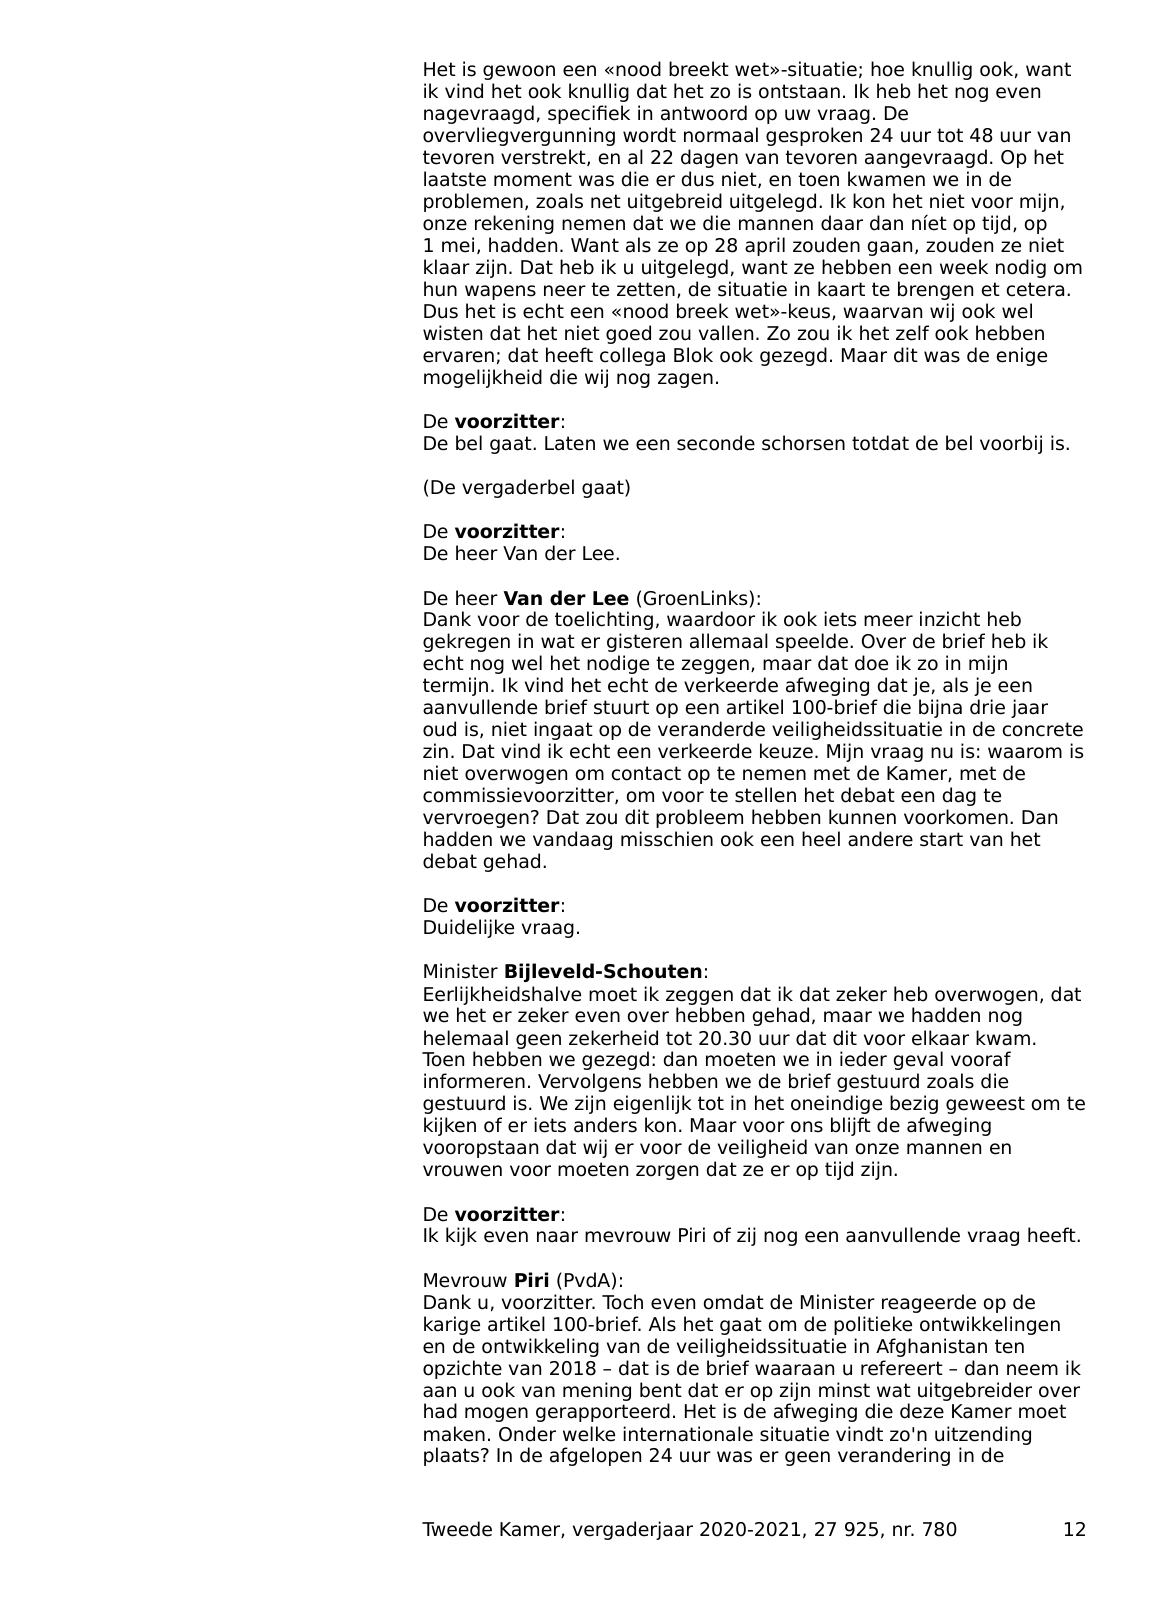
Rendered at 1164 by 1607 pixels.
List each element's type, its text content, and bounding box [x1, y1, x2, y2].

text Ik kijk even naar mevrouw Piri of zij nog een aanvullende vraag heeft. [422, 1225, 1087, 1247]
text De heer Van der Lee (GroenLinks): [422, 587, 1087, 609]
text Dank voor de toelichting, waardoor ik ook iets meer inzicht heb gekregen in wat er gisteren allemaal speelde. Over de brief heb ik echt nog wel het nodige te zeggen, maar dat doe ik zo in mijn termijn. Ik vind het echt de verkeerde afweging dat je, als je een aanvullende brief stuurt op een artikel 100-brief die bijna drie jaar oud is, niet ingaat op de veranderde veiligheidssituatie in de concrete zin. Dat vind ik echt een verkeerde keuze. Mijn vraag nu is: waarom is niet overwogen om contact op te nemen met de Kamer, met de commissievoorzitter, om voor te stellen het debat een dag te vervroegen? Dat zou dit probleem hebben kunnen voorkomen. Dan hadden we vandaag misschien ook een heel andere start van het debat gehad. [422, 609, 1087, 873]
text Mevrouw Piri (PvdA): [422, 1269, 1087, 1292]
text De voorzitter: [422, 1203, 1087, 1225]
text Eerlijkheidshalve moet ik zeggen dat ik dat zeker heb overwogen, dat we het er zeker even over hebben gehad, maar we hadden nog helemaal geen zekerheid tot 20.30 uur dat dit voor elkaar kwam. Toen hebben we gezegd: dan moeten we in ieder geval vooraf informeren. Vervolgens hebben we de brief gestuurd zoals die gestuurd is. We zijn eigenlijk tot in het oneindige bezig geweest om te kijken of er iets anders kon. Maar voor ons blijft de afweging vooropstaan dat wij er voor de veiligheid van onze mannen en vrouwen voor moeten zorgen dat ze er op tijd zijn. [422, 983, 1087, 1181]
text De voorzitter: [422, 411, 1087, 433]
text Het is gewoon een «nood breekt wet»-situatie; hoe knullig ook, want ik vind het ook knullig dat het zo is ontstaan. Ik heb het nog even nagevraagd, specifiek in antwoord op uw vraag. De overvliegvergunning wordt normaal gesproken 24 uur tot 48 uur van tevoren verstrekt, en al 22 dagen van tevoren aangevraagd. Op het laatste moment was die er dus niet, en toen kwamen we in de problemen, zoals net uitgebreid uitgelegd. Ik kon het niet voor mijn, onze rekening nemen dat we die mannen daar dan níet op tijd, op 1 mei, hadden. Want als ze op 28 april zouden gaan, zouden ze niet klaar zijn. Dat heb ik u uitgelegd, want ze hebben een week nodig om hun wapens neer te zetten, de situatie in kaart te brengen et cetera. Dus het is echt een «nood breek wet»-keus, waarvan wij ook wel wisten dat het niet goed zou vallen. Zo zou ik het zelf ook hebben ervaren; dat heeft collega Blok ook gezegd. Maar dit was de enige mogelijkheid die wij nog zagen. [422, 59, 1087, 389]
text De heer Van der Lee. [422, 543, 1087, 565]
text De bel gaat. Laten we een seconde schorsen totdat de bel voorbij is. [422, 433, 1087, 455]
text De voorzitter: [422, 521, 1087, 543]
text Dank u, voorzitter. Toch even omdat de Minister reageerde op de karige artikel 100-brief. Als het gaat om de politieke ontwikkelingen en de ontwikkeling van de veiligheidssituatie in Afghanistan ten opzichte van 2018 – dat is de brief waaraan u refereert – dan neem ik aan u ook van mening bent dat er op zijn minst wat uitgebreider over had mogen gerapporteerd. Het is de afweging die deze Kamer moet maken. Onder welke internationale situatie vindt zo'n uitzending plaats? In de afgelopen 24 uur was er geen verandering in de [422, 1292, 1087, 1467]
text Minister Bijleveld-Schouten: [422, 961, 1087, 983]
text De voorzitter: [422, 895, 1087, 917]
text Duidelijke vraag. [422, 917, 1087, 939]
text (De vergaderbel gaat) [422, 477, 1087, 499]
